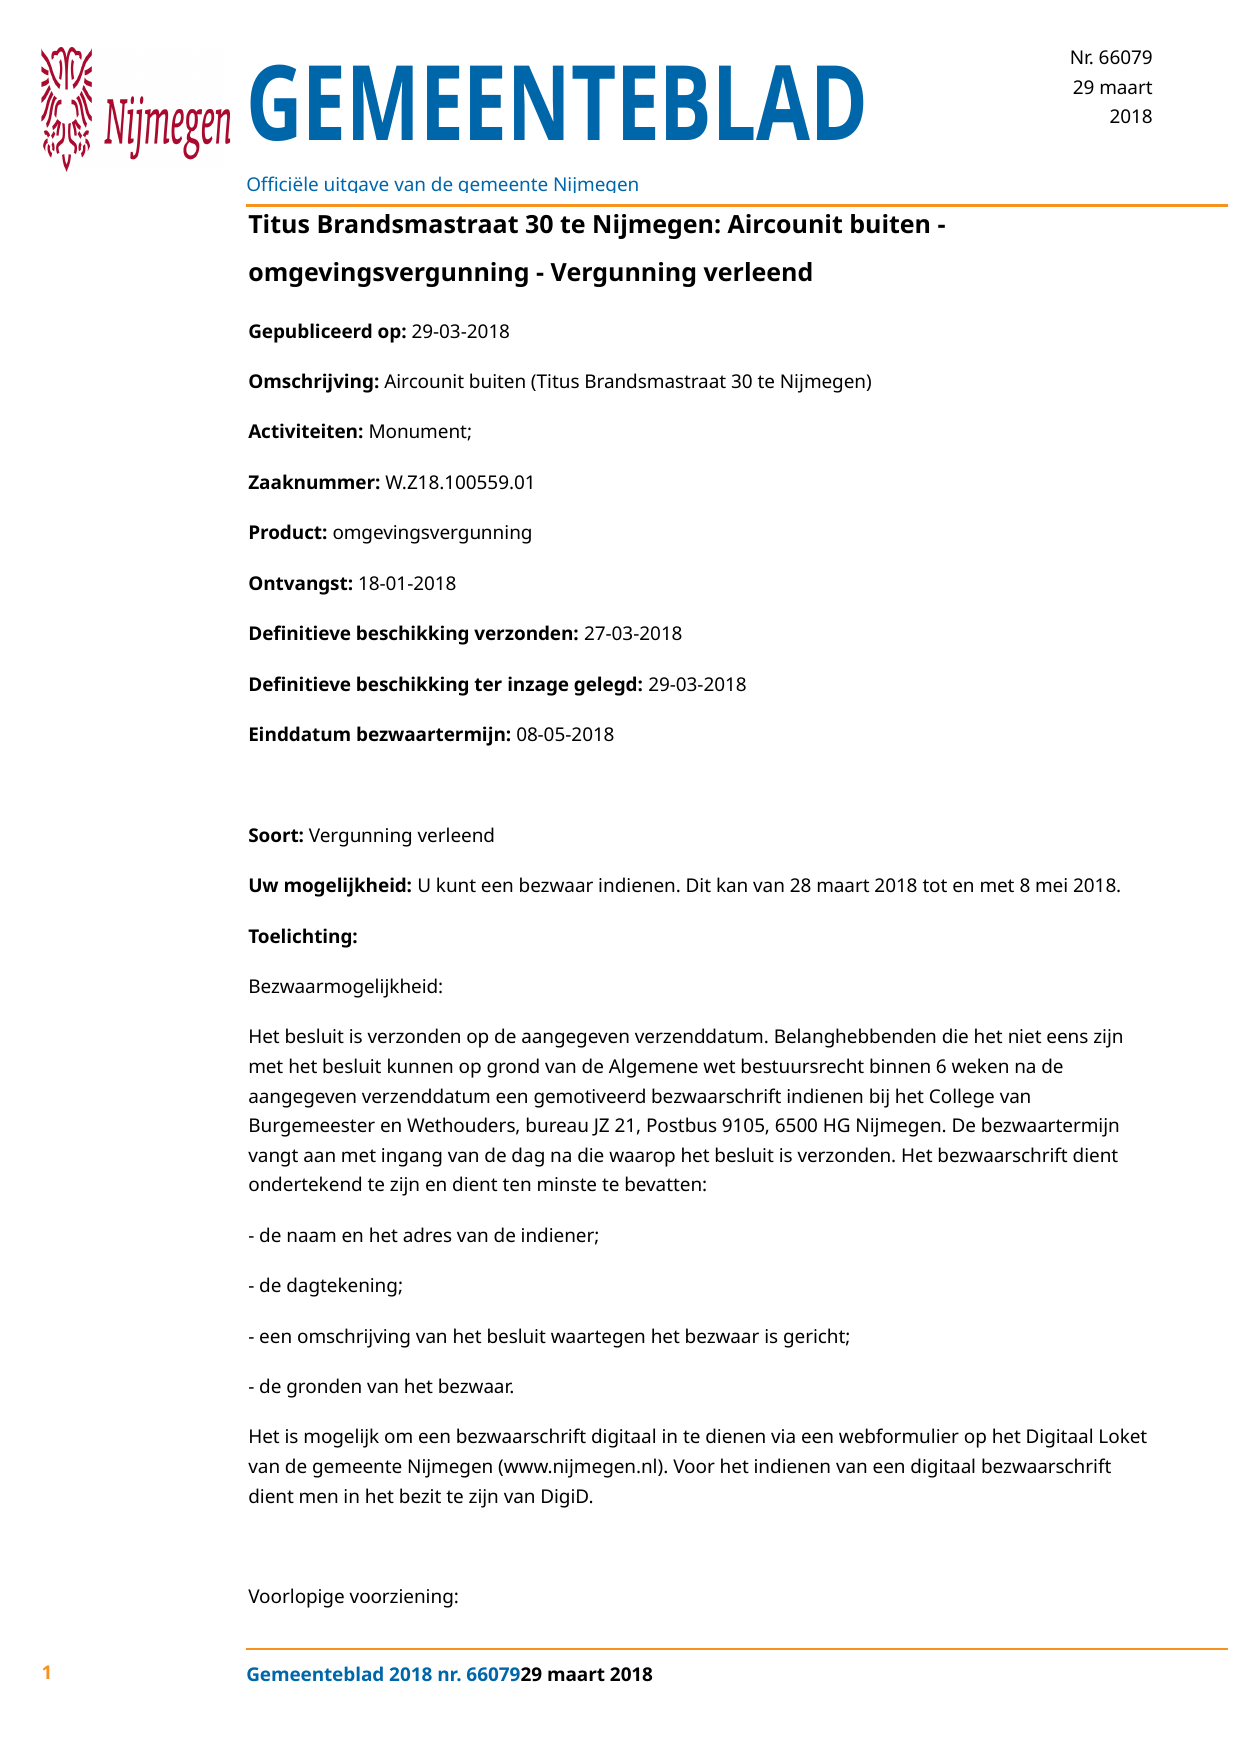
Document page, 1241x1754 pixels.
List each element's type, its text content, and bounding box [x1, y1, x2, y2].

text Soort: Vergunning verleend [248, 822, 1152, 848]
text Definitieve beschikking verzonden: 27-03-2018 [248, 620, 1152, 646]
text Activiteiten: Monument; [248, 419, 1152, 444]
text Ontvangst: 18-01-2018 [248, 570, 1152, 596]
text Omschrijving: Aircounit buiten (Titus Brandsmastraat 30 te Nijmegen) [248, 368, 1152, 394]
text Gepubliceerd op: 29-03-2018 [248, 318, 1152, 344]
text Het besluit is verzonden op de aangegeven verzenddatum. Belanghebbenden die het niet eens zijn met het besluit kunnen op grond van de Algemene wet bestuursrecht binnen 6 weken na de aangegeven verzenddatum een gemotiveerd bezwaarschrift indienen bij het College van Burgemeester en Wethouders, bureau JZ 21, Postbus 9105, 6500 HG Nijmegen. De bezwaartermijn vangt aan met ingang van de dag na die waarop het besluit is verzonden. Het bezwaarschrift dient ondertekend te zijn en dient ten minste te bevatten: [248, 1024, 1152, 1197]
text Definitieve beschikking ter inzage gelegd: 29-03-2018 [248, 671, 1152, 697]
text Zaaknummer: W.Z18.100559.01 [248, 469, 1152, 495]
text Titus Brandsmastraat 30 te Nijmegen: Aircounit buiten - omgevingsvergunning - Vergunning verleend [248, 207, 1152, 288]
text - een omschrijving van het besluit waartegen het bezwaar is gericht; [248, 1323, 1152, 1349]
text Uw mogelijkheid: U kunt een bezwaar indienen. Dit kan van 28 maart 2018 tot en met 8 mei 2018. [248, 872, 1152, 898]
text Einddatum bezwaartermijn: 08-05-2018 [248, 721, 1152, 747]
picture [41, 47, 231, 172]
text Het is mogelijk om een bezwaarschrift digitaal in te dienen via een webformulier op het Digitaal Loket van de gemeente Nijmegen (www.nijmegen.nl). Voor het indienen van een digitaal bezwaarschrift dient men in het bezit te zijn van DigiD. [248, 1424, 1152, 1509]
text Toelichting: [248, 923, 1152, 949]
text Voorlopige voorziening: [248, 1584, 1152, 1609]
text Bezwaarmogelijkheid: [248, 973, 1152, 999]
text - de naam en het adres van de indiener; [248, 1222, 1152, 1248]
text Product: omgevingsvergunning [248, 519, 1152, 545]
text - de gronden van het bezwaar. [248, 1373, 1152, 1399]
text - de dagtekening; [248, 1272, 1152, 1298]
